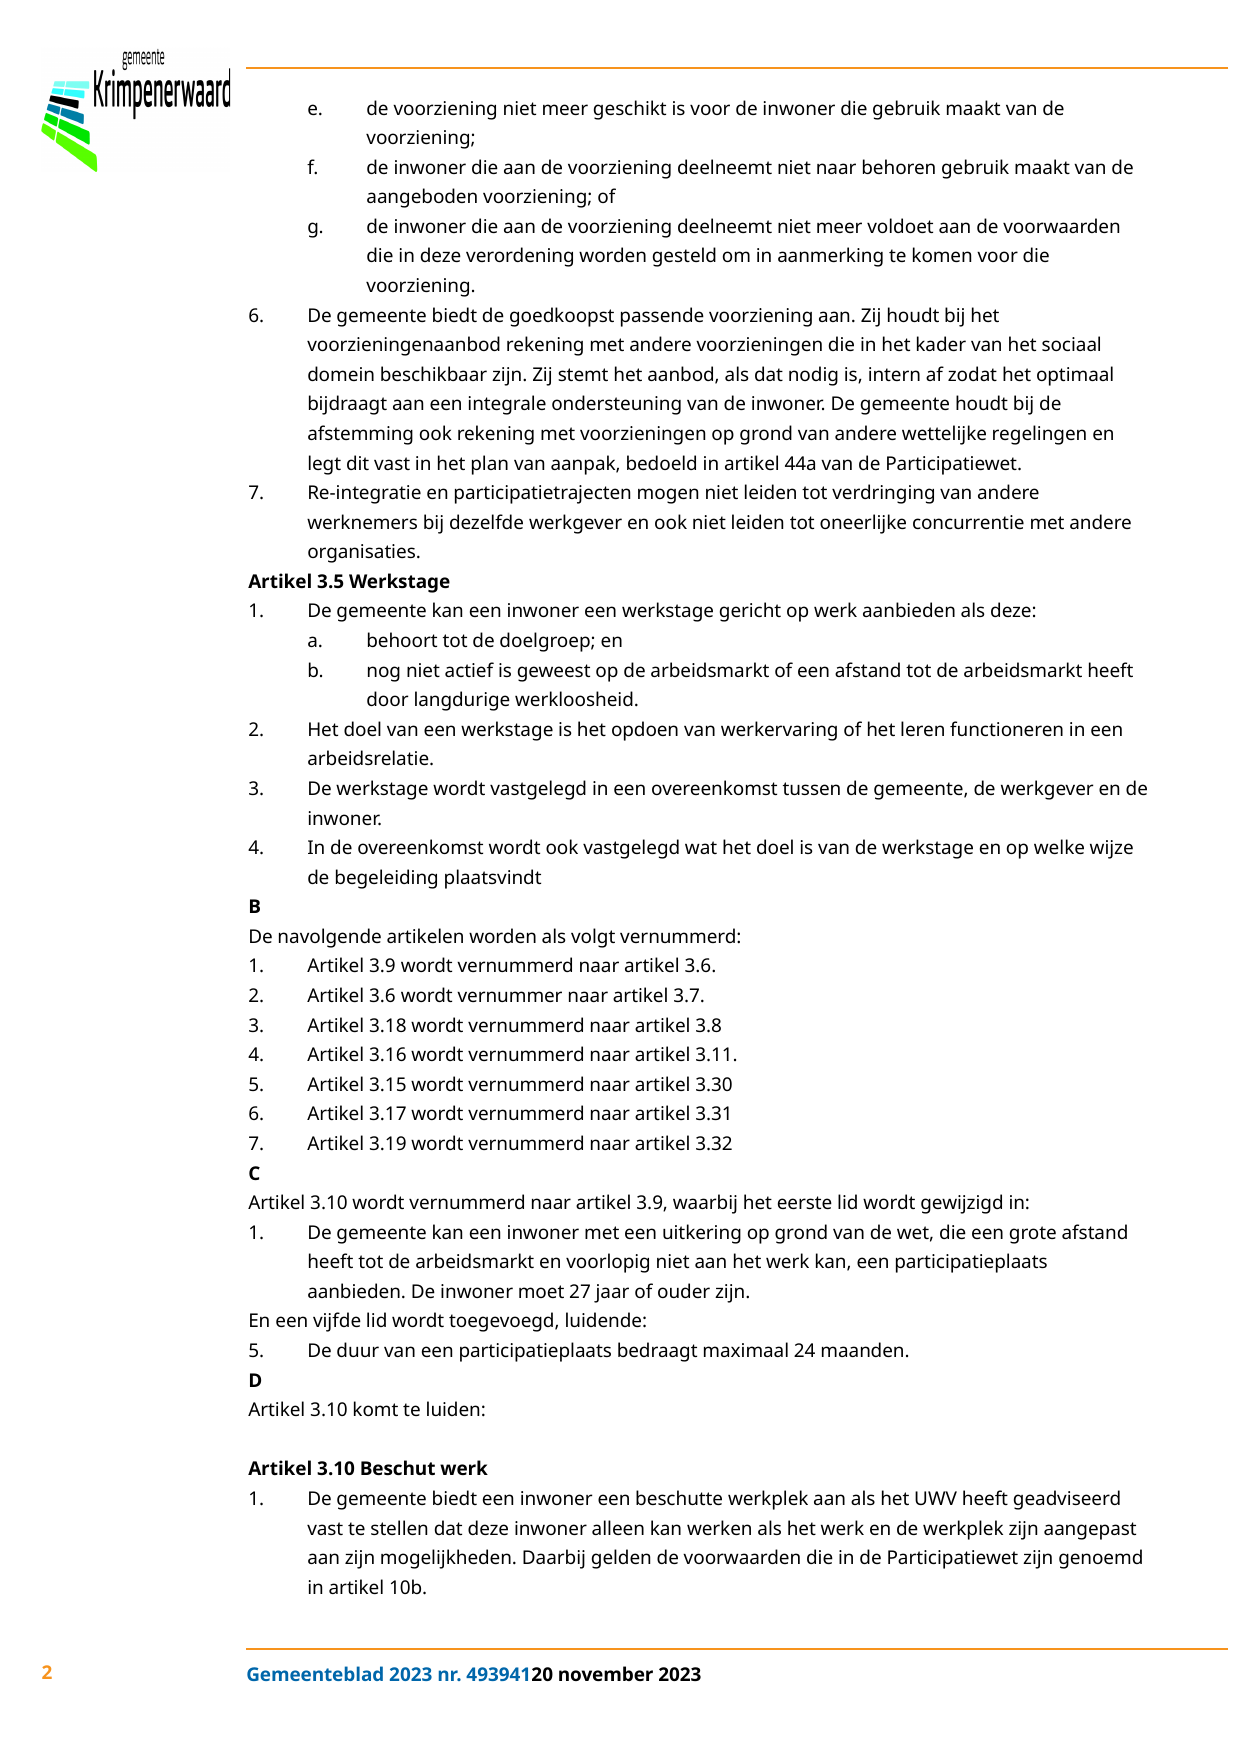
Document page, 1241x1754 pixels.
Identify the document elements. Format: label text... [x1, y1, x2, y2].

picture [41, 47, 231, 172]
text Artikel 3.5 Werkstage [248, 568, 1152, 594]
list Het doel van een werkstage is het opdoen van werkervaring of het leren functioneren in een arbeidsrelatie. [248, 716, 1152, 771]
list De duur van een participatieplaats bedraagt maximaal 24 maanden. [248, 1337, 1152, 1363]
text Artikel 3.10 wordt vernummerd naar artikel 3.9, waarbij het eerste lid wordt gewijzigd in: [248, 1189, 1152, 1215]
text De navolgende artikelen worden als volgt vernummerd: [248, 923, 1152, 949]
list De gemeente biedt een inwoner een beschutte werkplek aan als het UWV heeft geadviseerd vast te stellen dat deze inwoner alleen kan werken als het werk en de werkplek zijn aangepast aan zijn mogelijkheden. Daarbij gelden de voorwaarden die in de Participatiewet zijn genoemd in artikel 10b. [248, 1485, 1152, 1600]
list Artikel 3.15 wordt vernummerd naar artikel 3.30 [248, 1071, 1152, 1097]
list de inwoner die aan de voorziening deelneemt niet naar behoren gebruik maakt van de aangeboden voorziening; of [307, 154, 1152, 209]
text D [248, 1367, 1152, 1393]
text B [248, 893, 1152, 919]
list nog niet actief is geweest op de arbeidsmarkt of een afstand tot de arbeidsmarkt heeft door langdurige werkloosheid. [307, 657, 1152, 712]
list behoort tot de doelgroep; en [307, 627, 1152, 653]
list De gemeente kan een inwoner een werkstage gericht op werk aanbieden als deze: [248, 598, 1152, 623]
list De gemeente kan een inwoner met een uitkering op grond van de wet, die een grote afstand heeft tot de arbeidsmarkt en voorlopig niet aan het werk kan, een participatieplaats aanbieden. De inwoner moet 27 jaar of ouder zijn. [248, 1219, 1152, 1304]
text Artikel 3.10 Beschut werk [248, 1456, 1152, 1481]
list Artikel 3.17 wordt vernummerd naar artikel 3.31 [248, 1101, 1152, 1126]
list Artikel 3.6 wordt vernummer naar artikel 3.7. [248, 982, 1152, 1008]
text C [248, 1160, 1152, 1186]
list Artikel 3.19 wordt vernummerd naar artikel 3.32 [248, 1130, 1152, 1156]
list De werkstage wordt vastgelegd in een overeenkomst tussen de gemeente, de werkgever en de inwoner. [248, 775, 1152, 831]
list Artikel 3.16 wordt vernummerd naar artikel 3.11. [248, 1041, 1152, 1067]
list Artikel 3.9 wordt vernummerd naar artikel 3.6. [248, 953, 1152, 978]
list Re-integratie en participatietrajecten mogen niet leiden tot verdringing van andere werknemers bij dezelfde werkgever en ook niet leiden tot oneerlijke concurrentie met andere organisaties. [248, 479, 1152, 564]
list De gemeente biedt de goedkoopst passende voorziening aan. Zij houdt bij het voorzieningenaanbod rekening met andere voorzieningen die in het kader van het sociaal domein beschikbaar zijn. Zij stemt het aanbod, als dat nodig is, intern af zodat het optimaal bijdraagt aan een integrale ondersteuning van de inwoner. De gemeente houdt bij de afstemming ook rekening met voorzieningen op grond van andere wettelijke regelingen en legt dit vast in het plan van aanpak, bedoeld in artikel 44a van de Participatiewet. [248, 302, 1152, 476]
list Artikel 3.18 wordt vernummerd naar artikel 3.8 [248, 1012, 1152, 1038]
text Artikel 3.10 komt te luiden: [248, 1396, 1152, 1422]
list In de overeenkomst wordt ook vastgelegd wat het doel is van de werkstage en op welke wijze de begeleiding plaatsvindt [248, 834, 1152, 890]
text En een vijfde lid wordt toegevoegd, luidende: [248, 1308, 1152, 1333]
list de inwoner die aan de voorziening deelneemt niet meer voldoet aan de voorwaarden die in deze verordening worden gesteld om in aanmerking te komen voor die voorziening. [307, 213, 1152, 298]
list de voorziening niet meer geschikt is voor de inwoner die gebruik maakt van de voorziening; [307, 95, 1152, 150]
